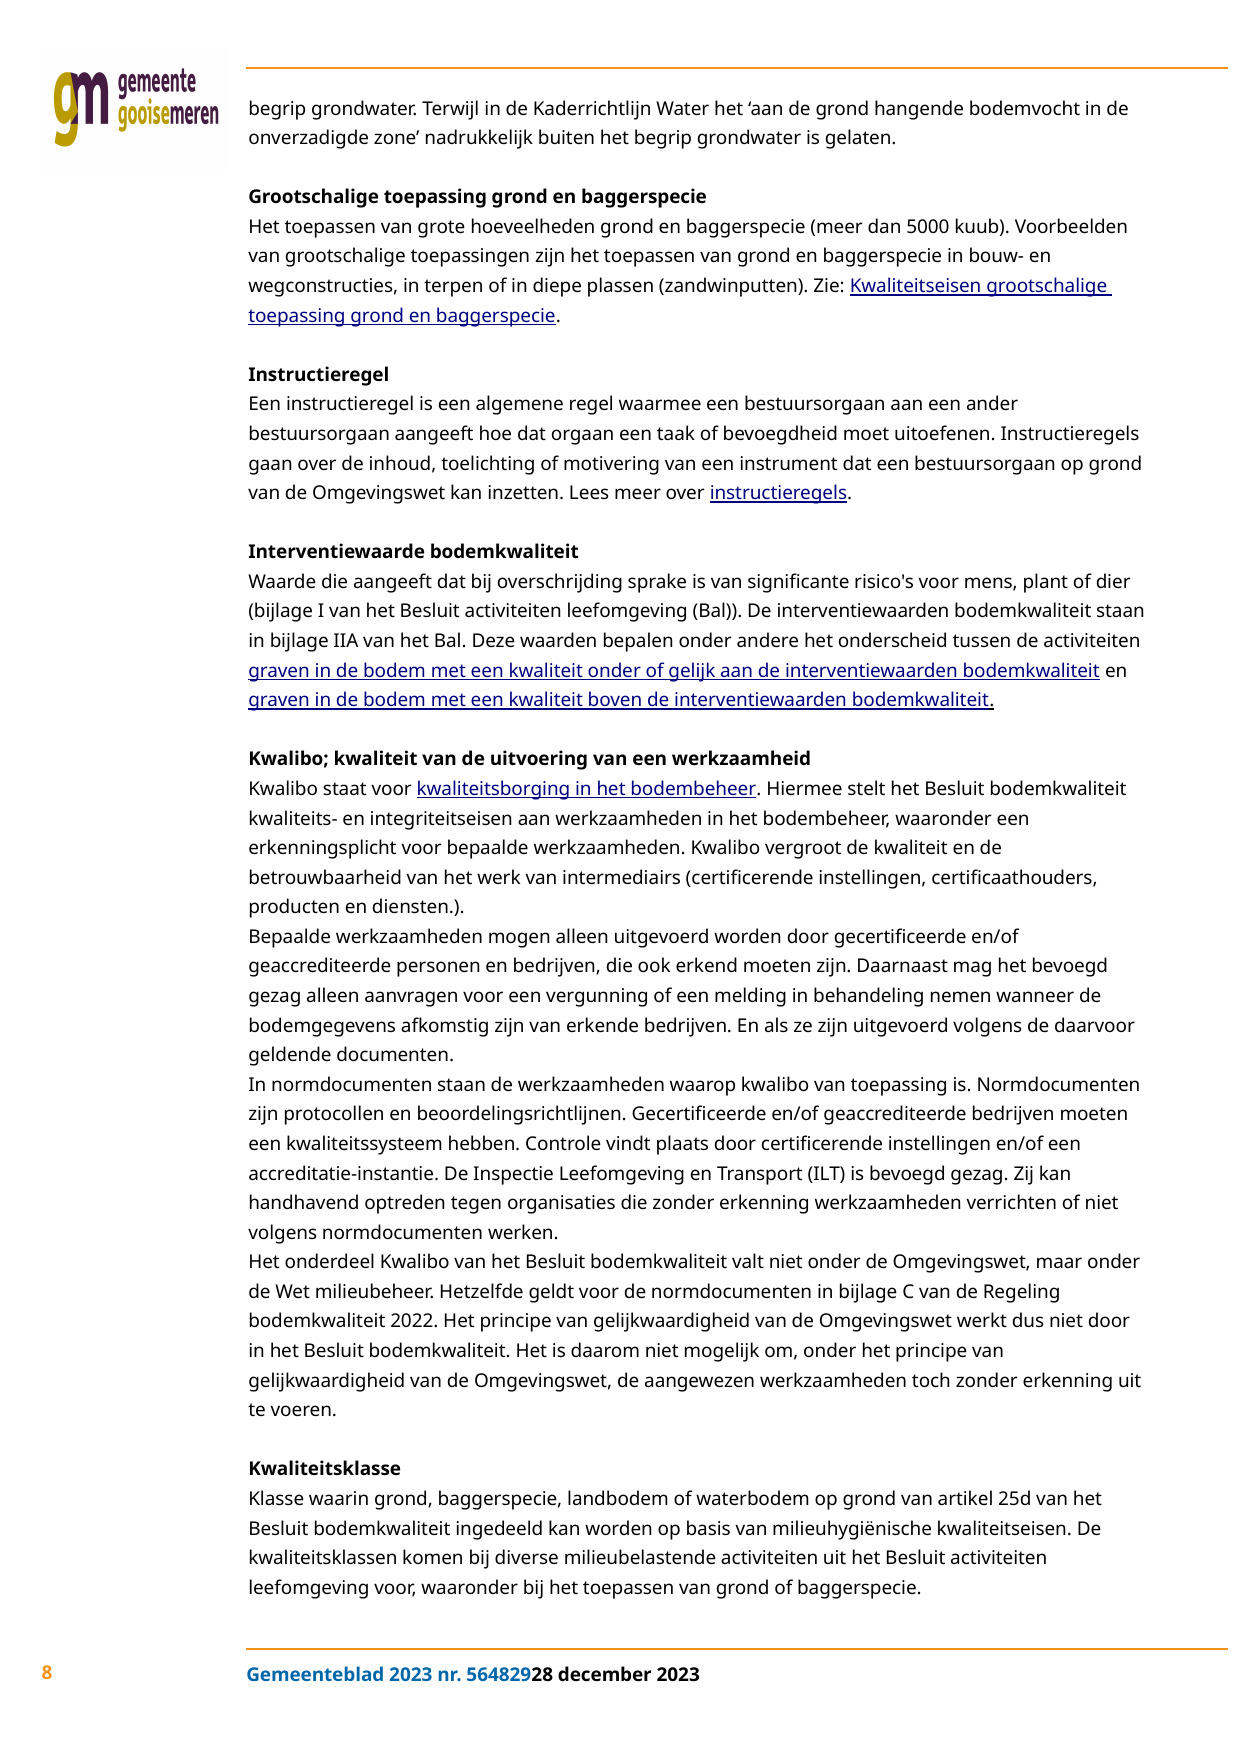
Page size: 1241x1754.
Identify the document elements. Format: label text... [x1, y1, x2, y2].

picture [41, 47, 231, 172]
text Waarde die aangeeft dat bij overschrijding sprake is van significante risico's voor mens, plant of dier (bijlage I van het Besluit activiteiten leefomgeving (Bal)). De interventiewaarden bodemkwaliteit staan in bijlage IIA van het Bal. Deze waarden bepalen onder andere het onderscheid tussen de activiteiten graven in de bodem met een kwaliteit onder of gelijk aan de interventiewaarden bodemkwaliteit en graven in de bodem met een kwaliteit boven de interventiewaarden bodemkwaliteit. [248, 568, 1152, 712]
text Het onderdeel Kwalibo van het Besluit bodemkwaliteit valt niet onder de Omgevingswet, maar onder de Wet milieubeheer. Hetzelfde geldt voor de normdocumenten in bijlage C van de Regeling bodemkwaliteit 2022. Het principe van gelijkwaardigheid van de Omgevingswet werkt dus niet door in het Besluit bodemkwaliteit. Het is daarom niet mogelijk om, onder het principe van gelijkwaardigheid van de Omgevingswet, de aangewezen werkzaamheden toch zonder erkenning uit te voeren. [248, 1248, 1152, 1422]
text Bepaalde werkzaamheden mogen alleen uitgevoerd worden door gecertificeerde en/of geaccrediteerde personen en bedrijven, die ook erkend moeten zijn. Daarnaast mag het bevoegd gezag alleen aanvragen voor een vergunning of een melding in behandeling nemen wanneer de bodemgegevens afkomstig zijn van erkende bedrijven. En als ze zijn uitgevoerd volgens de daarvoor geldende documenten. [248, 923, 1152, 1067]
text Grootschalige toepassing grond en baggerspecie [248, 183, 1152, 209]
text Klasse waarin grond, baggerspecie, landbodem of waterbodem op grond van artikel 25d van het Besluit bodemkwaliteit ingedeeld kan worden op basis van milieuhygiënische kwaliteitseisen. De kwaliteitsklassen komen bij diverse milieubelastende activiteiten uit het Besluit activiteiten leefomgeving voor, waaronder bij het toepassen van grond of baggerspecie. [248, 1485, 1152, 1600]
text Kwaliteitsklasse [248, 1456, 1152, 1481]
text Kwalibo; kwaliteit van de uitvoering van een werkzaamheid [248, 746, 1152, 771]
text begrip grondwater. Terwijl in de Kaderrichtlijn Water het ‘aan de grond hangende bodemvocht in de onverzadigde zone’ nadrukkelijk buiten het begrip grondwater is gelaten. [248, 95, 1152, 150]
text In normdocumenten staan de werkzaamheden waarop kwalibo van toepassing is. Normdocumenten zijn protocollen en beoordelingsrichtlijnen. Gecertificeerde en/of geaccrediteerde bedrijven moeten een kwaliteitssysteem hebben. Controle vindt plaats door certificerende instellingen en/of een accreditatie-instantie. De Inspectie Leefomgeving en Transport (ILT) is bevoegd gezag. Zij kan handhavend optreden tegen organisaties die zonder erkenning werkzaamheden verrichten of niet volgens normdocumenten werken. [248, 1071, 1152, 1245]
text Interventiewaarde bodemkwaliteit [248, 538, 1152, 564]
text Kwalibo staat voor kwaliteitsborging in het bodembeheer. Hiermee stelt het Besluit bodemkwaliteit kwaliteits- en integriteitseisen aan werkzaamheden in het bodembeheer, waaronder een erkenningsplicht voor bepaalde werkzaamheden. Kwalibo vergroot de kwaliteit en de betrouwbaarheid van het werk van intermediairs (certificerende instellingen, certificaathouders, producten en diensten.). [248, 775, 1152, 919]
text Een instructieregel is een algemene regel waarmee een bestuursorgaan aan een ander bestuursorgaan aangeeft hoe dat orgaan een taak of bevoegdheid moet uitoefenen. Instructieregels gaan over de inhoud, toelichting of motivering van een instrument dat een bestuursorgaan op grond van de Omgevingswet kan inzetten. Lees meer over instructieregels. [248, 391, 1152, 505]
text Het toepassen van grote hoeveelheden grond en baggerspecie (meer dan 5000 kuub). Voorbeelden van grootschalige toepassingen zijn het toepassen van grond en baggerspecie in bouw- en wegconstructies, in terpen of in diepe plassen (zandwinputten). Zie: Kwaliteitseisen grootschalige toepassing grond en baggerspecie. [248, 213, 1152, 328]
text Instructieregel [248, 361, 1152, 387]
